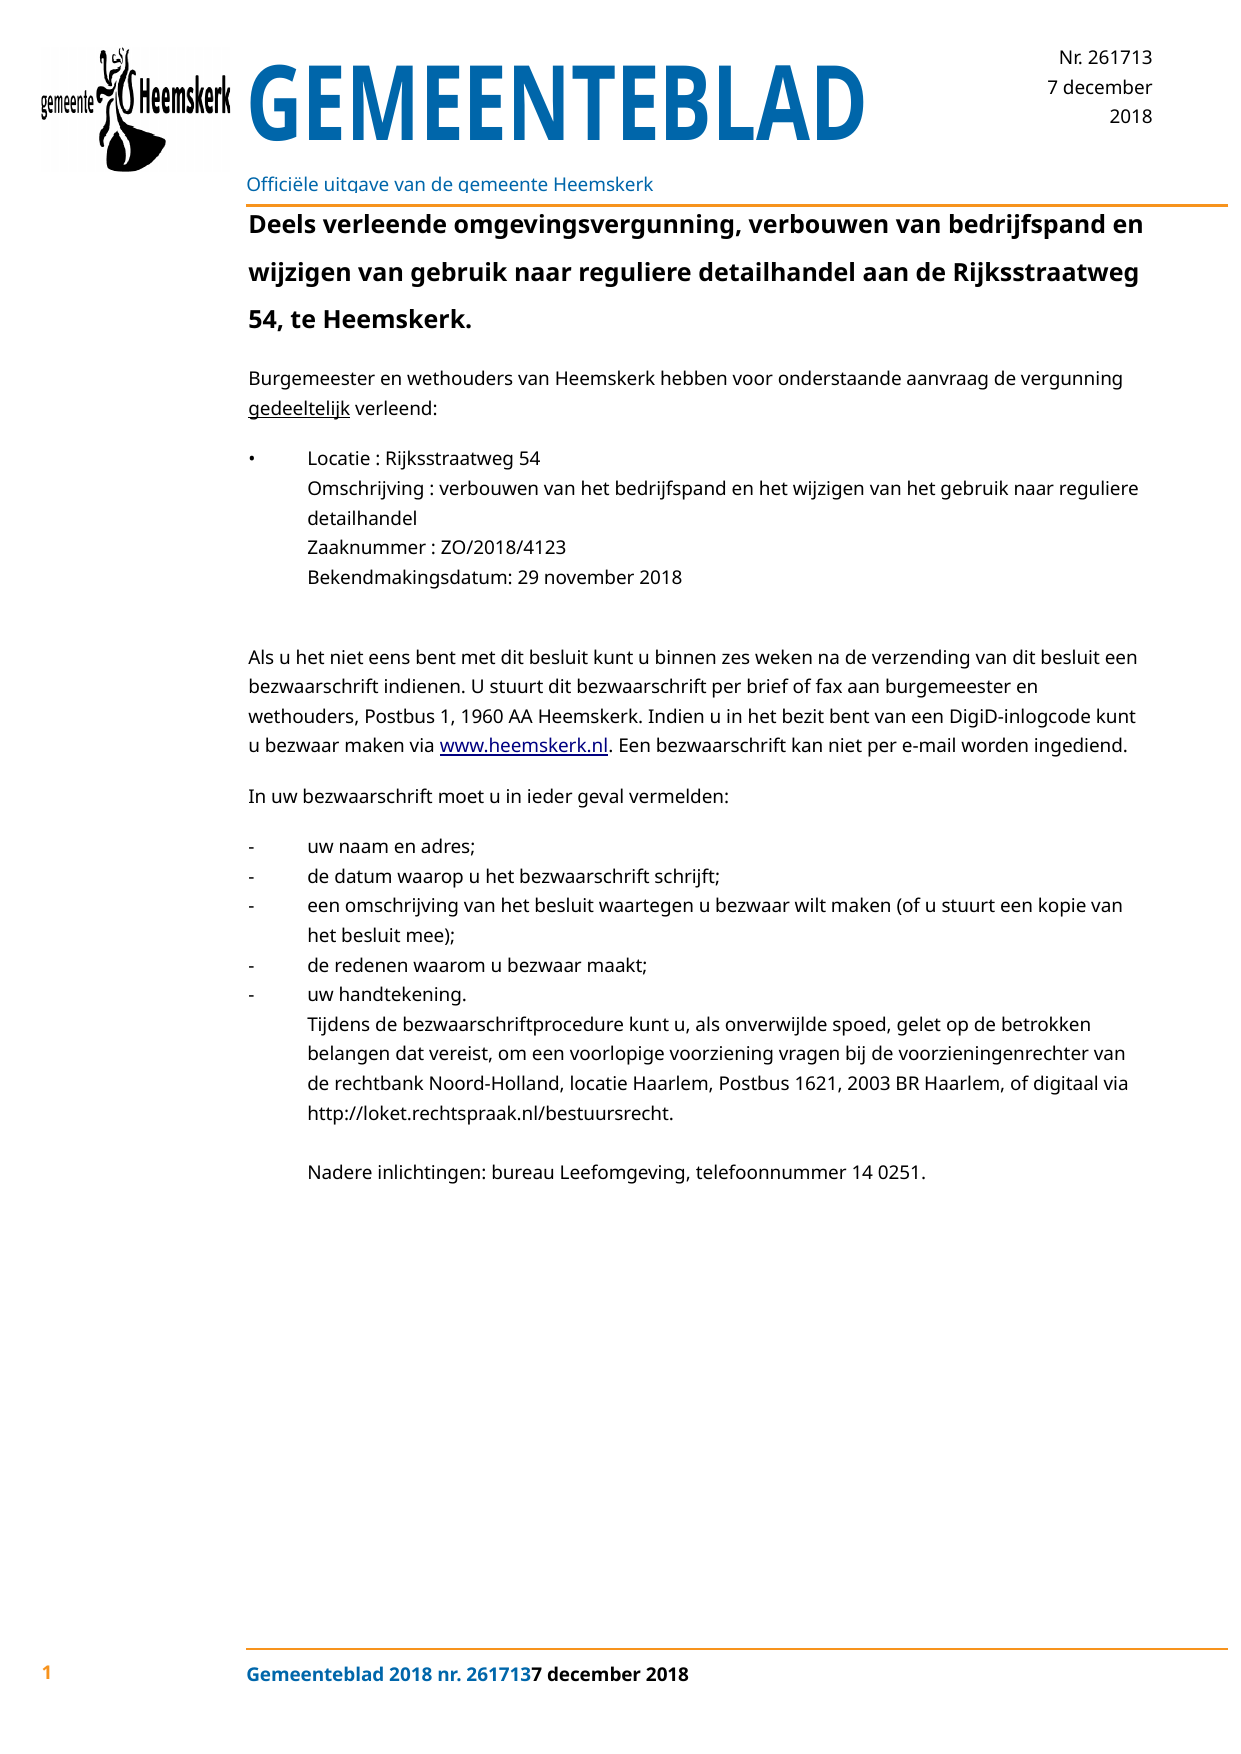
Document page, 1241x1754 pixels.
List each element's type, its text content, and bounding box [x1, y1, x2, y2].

text Burgemeester en wethouders van Heemskerk hebben voor onderstaande aanvraag de vergunning gedeeltelijk verleend: [248, 366, 1152, 421]
list een omschrijving van het besluit waartegen u bezwaar wilt maken (of u stuurt een kopie van het besluit mee); [248, 893, 1152, 948]
picture [41, 47, 231, 172]
text Als u het niet eens bent met dit besluit kunt u binnen zes weken na de verzending van dit besluit een bezwaarschrift indienen. U stuurt dit bezwaarschrift per brief of fax aan burgemeester en wethouders, Postbus 1, 1960 AA Heemskerk. Indien u in het bezit bent van een DigiD-inlogcode kunt u bezwaar maken via www.heemskerk.nl. Een bezwaarschrift kan niet per e-mail worden ingediend. [248, 644, 1152, 758]
list Tijdens de bezwaarschriftprocedure kunt u, als onverwijlde spoed, gelet op de betrokken belangen dat vereist, om een voorlopige voorziening vragen bij de voorzieningenrechter van de rechtbank Noord-Holland, locatie Haarlem, Postbus 1621, 2003 BR Haarlem, of digitaal via http://loket.rechtspraak.nl/bestuursrecht. [248, 1011, 1152, 1125]
list Zaaknummer : ZO/2018/4123 [248, 534, 1152, 560]
list de redenen waarom u bezwaar maakt; [248, 952, 1152, 977]
text Deels verleende omgevingsvergunning, verbouwen van bedrijfspand en wijzigen van gebruik naar reguliere detailhandel aan de Rijksstraatweg 54, te Heemskerk. [248, 207, 1152, 336]
list Omschrijving : verbouwen van het bedrijfspand en het wijzigen van het gebruik naar reguliere detailhandel [248, 475, 1152, 530]
list uw handtekening. [248, 981, 1152, 1007]
text In uw bezwaarschrift moet u in ieder geval vermelden: [248, 783, 1152, 809]
list Locatie : Rijksstraatweg 54 [248, 446, 1152, 471]
list uw naam en adres; [248, 833, 1152, 859]
list Bekendmakingsdatum: 29 november 2018 [248, 564, 1152, 589]
list de datum waarop u het bezwaarschrift schrijft; [248, 863, 1152, 889]
list Nadere inlichtingen: bureau Leefomgeving, telefoonnummer 14 0251. [248, 1159, 1152, 1184]
